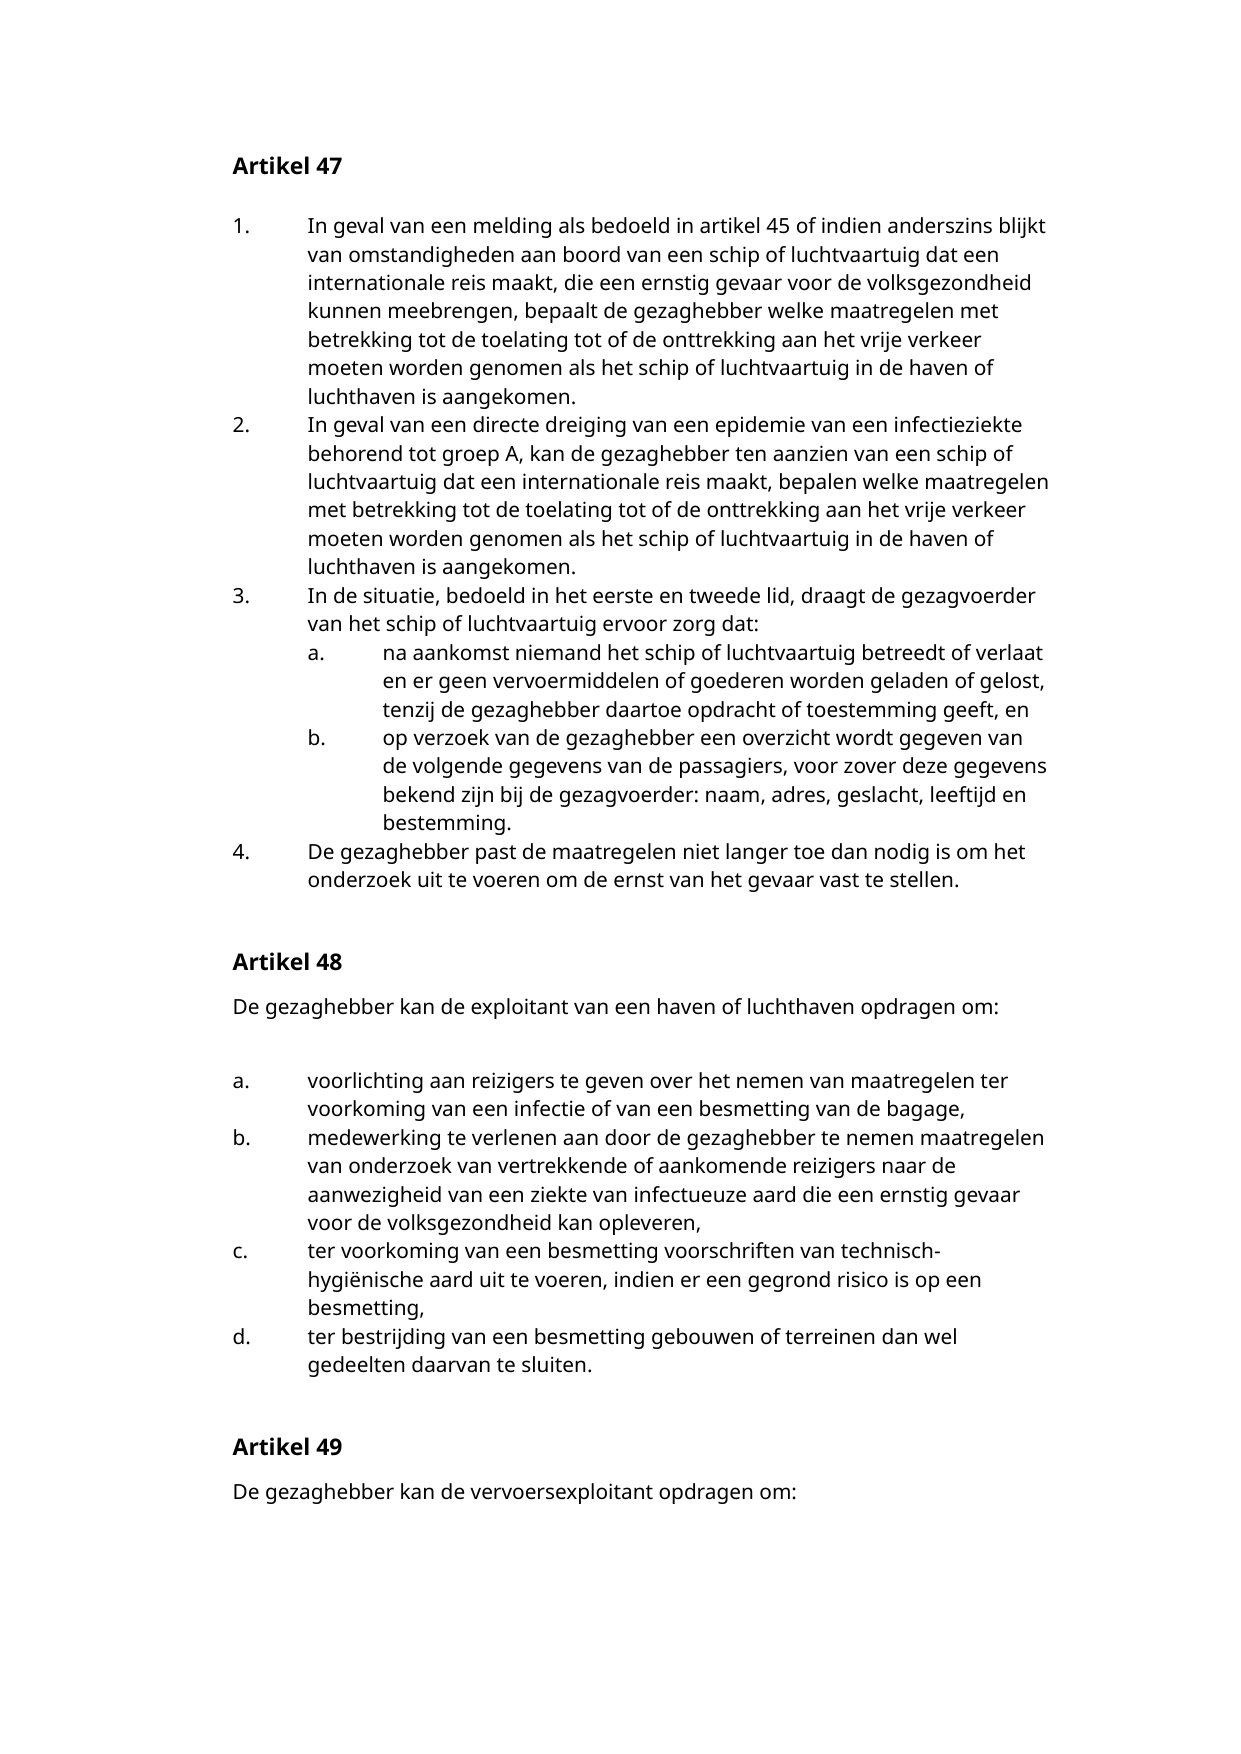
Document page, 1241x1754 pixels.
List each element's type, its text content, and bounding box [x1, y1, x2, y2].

list In geval van een melding als bedoeld in artikel 45 of indien anderszins blijkt van omstandigheden aan boord van een schip of luchtvaartuig dat een internationale reis maakt, die een ernstig gevaar voor de volksgezondheid kunnen meebrengen, bepaalt de gezaghebber welke maatregelen met betrekking tot de toelating tot of de onttrekking aan het vrije verkeer moeten worden genomen als het schip of luchtvaartuig in de haven of luchthaven is aangekomen. [232, 211, 1053, 410]
list ter bestrijding van een besmetting gebouwen of terreinen dan wel gedeelten daarvan te sluiten. [232, 1322, 1053, 1379]
list ter voorkoming van een besmetting voorschriften van technisch-hygiënische aard uit te voeren, indien er een gegrond risico is op een besmetting, [232, 1237, 1053, 1322]
text De gezaghebber kan de exploitant van een haven of luchthaven opdragen om: [232, 992, 1053, 1021]
list op verzoek van de gezaghebber een overzicht wordt gegeven van de volgende gegevens van de passagiers, voor zover deze gegevens bekend zijn bij de gezagvoerder: naam, adres, geslacht, leeftijd en bestemming. [307, 723, 1053, 837]
subtitle Artikel 47 [232, 150, 1053, 181]
list In geval van een directe dreiging van een epidemie van een infectieziekte behorend tot groep A, kan de gezaghebber ten aanzien van een schip of luchtvaartuig dat een internationale reis maakt, bepalen welke maatregelen met betrekking tot de toelating tot of de onttrekking aan het vrije verkeer moeten worden genomen als het schip of luchtvaartuig in de haven of luchthaven is aangekomen. [232, 410, 1053, 581]
subtitle Artikel 49 [232, 1431, 1053, 1462]
list medewerking te verlenen aan door de gezaghebber te nemen maatregelen van onderzoek van vertrekkende of aankomende reizigers naar de aanwezigheid van een ziekte van infectueuze aard die een ernstig gevaar voor de volksgezondheid kan opleveren, [232, 1123, 1053, 1237]
list na aankomst niemand het schip of luchtvaartuig betreedt of verlaat en er geen vervoermiddelen of goederen worden geladen of gelost, tenzij de gezaghebber daartoe opdracht of toestemming geeft, en [307, 638, 1053, 723]
list voorlichting aan reizigers te geven over het nemen van maatregelen ter voorkoming van een infectie of van een besmetting van de bagage, [232, 1066, 1053, 1123]
list In de situatie, bedoeld in het eerste en tweede lid, draagt de gezagvoerder van het schip of luchtvaartuig ervoor zorg dat: [232, 581, 1053, 638]
subtitle Artikel 48 [232, 946, 1053, 977]
list De gezaghebber past de maatregelen niet langer toe dan nodig is om het onderzoek uit te voeren om de ernst van het gevaar vast te stellen. [232, 837, 1053, 894]
text De gezaghebber kan de vervoersexploitant opdragen om: [232, 1477, 1053, 1506]
